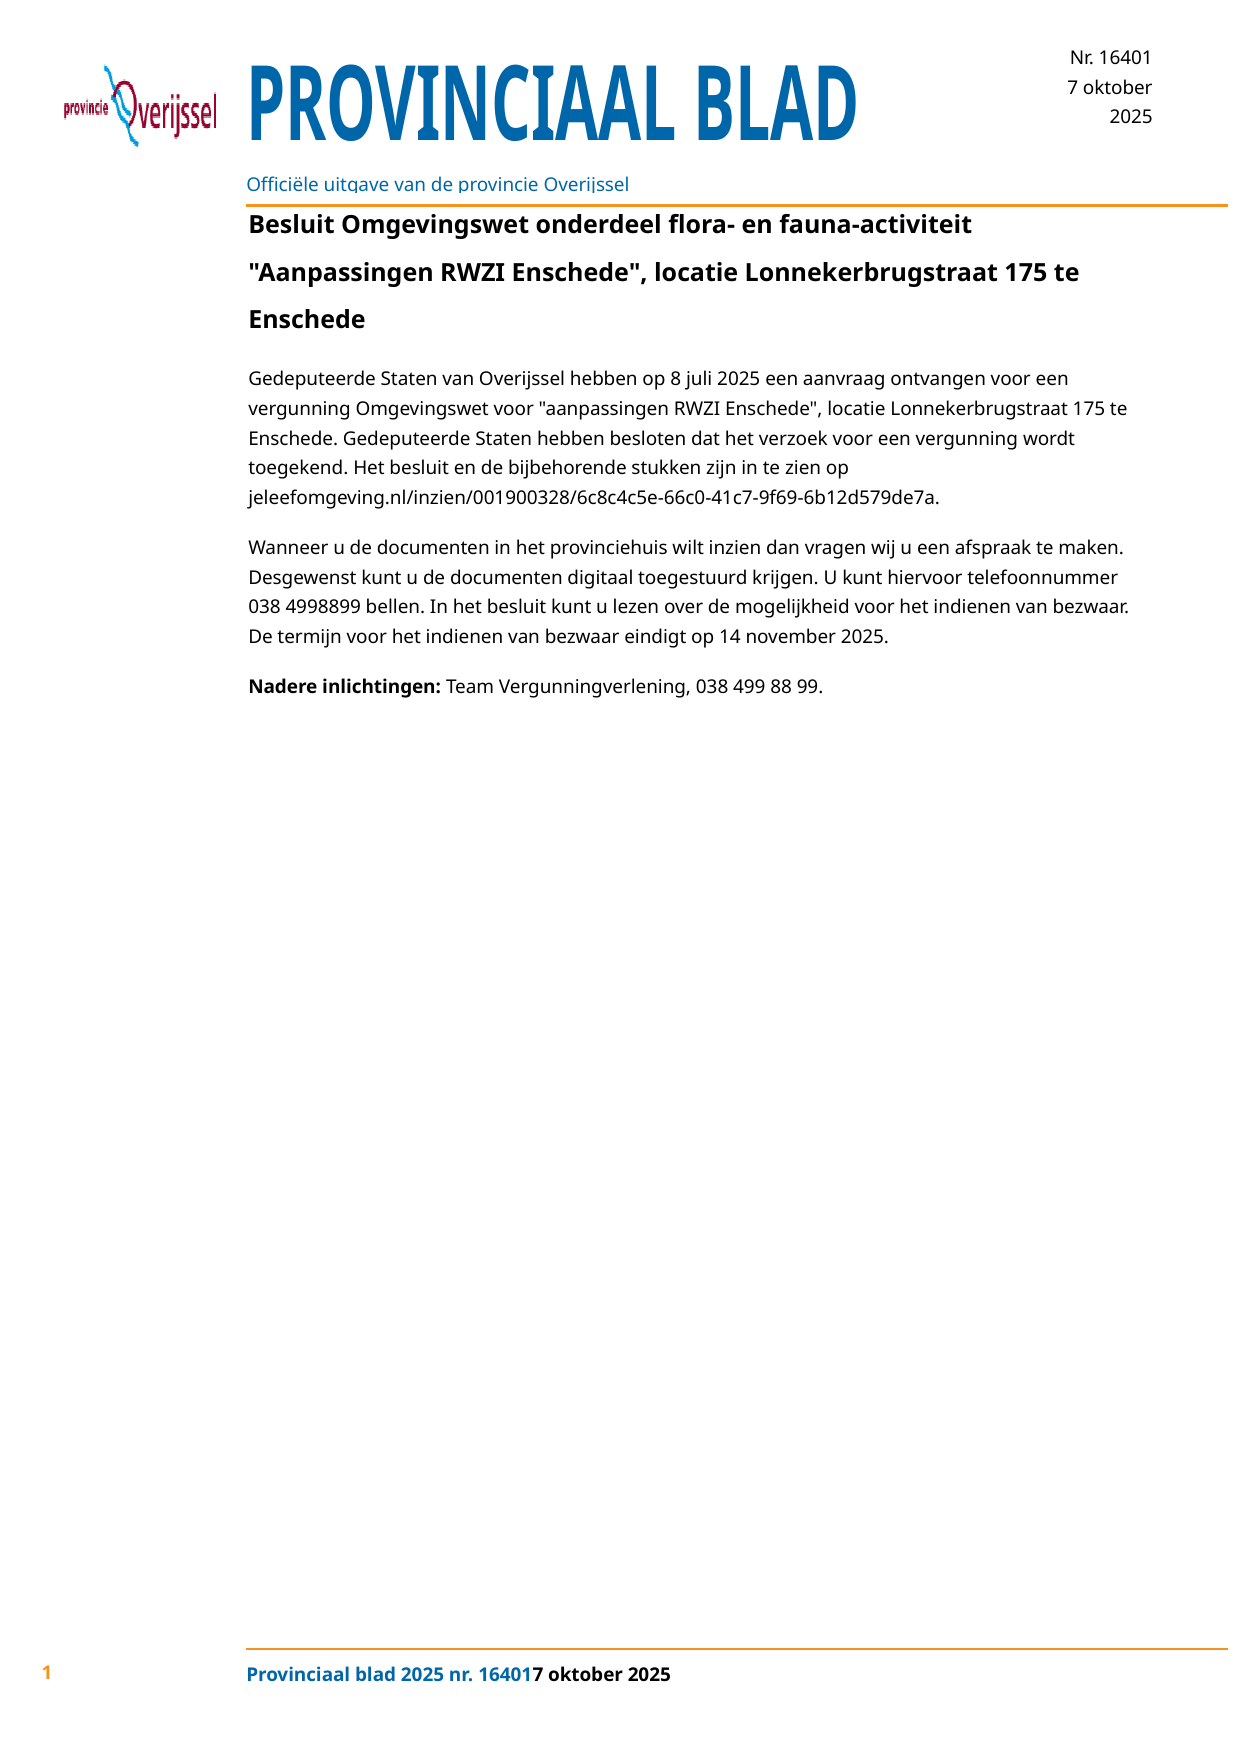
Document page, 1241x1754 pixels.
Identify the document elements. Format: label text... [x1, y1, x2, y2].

text Wanneer u de documenten in het provinciehuis wilt inzien dan vragen wij u een afspraak te maken. Desgewenst kunt u de documenten digitaal toegestuurd krijgen. U kunt hiervoor telefoonnummer 038 4998899 bellen. In het besluit kunt u lezen over de mogelijkheid voor het indienen van bezwaar. De termijn voor het indienen van bezwaar eindigt op 14 november 2025. [248, 534, 1152, 649]
text Gedeputeerde Staten van Overijssel hebben op 8 juli 2025 een aanvraag ontvangen voor een vergunning Omgevingswet voor "aanpassingen RWZI Enschede", locatie Lonnekerbrugstraat 175 te Enschede. Gedeputeerde Staten hebben besloten dat het verzoek voor een vergunning wordt toegekend. Het besluit en de bijbehorende stukken zijn in te zien op jeleefomgeving.nl/inzien/001900328/6c8c4c5e-66c0-41c7-9f69-6b12d579de7a. [248, 366, 1152, 509]
text Nadere inlichtingen: Team Vergunningverlening, 038 499 88 99. [248, 673, 1152, 699]
picture [41, 47, 231, 172]
text Besluit Omgevingswet onderdeel flora- en fauna-activiteit "Aanpassingen RWZI Enschede", locatie Lonnekerbrugstraat 175 te Enschede [248, 207, 1152, 336]
